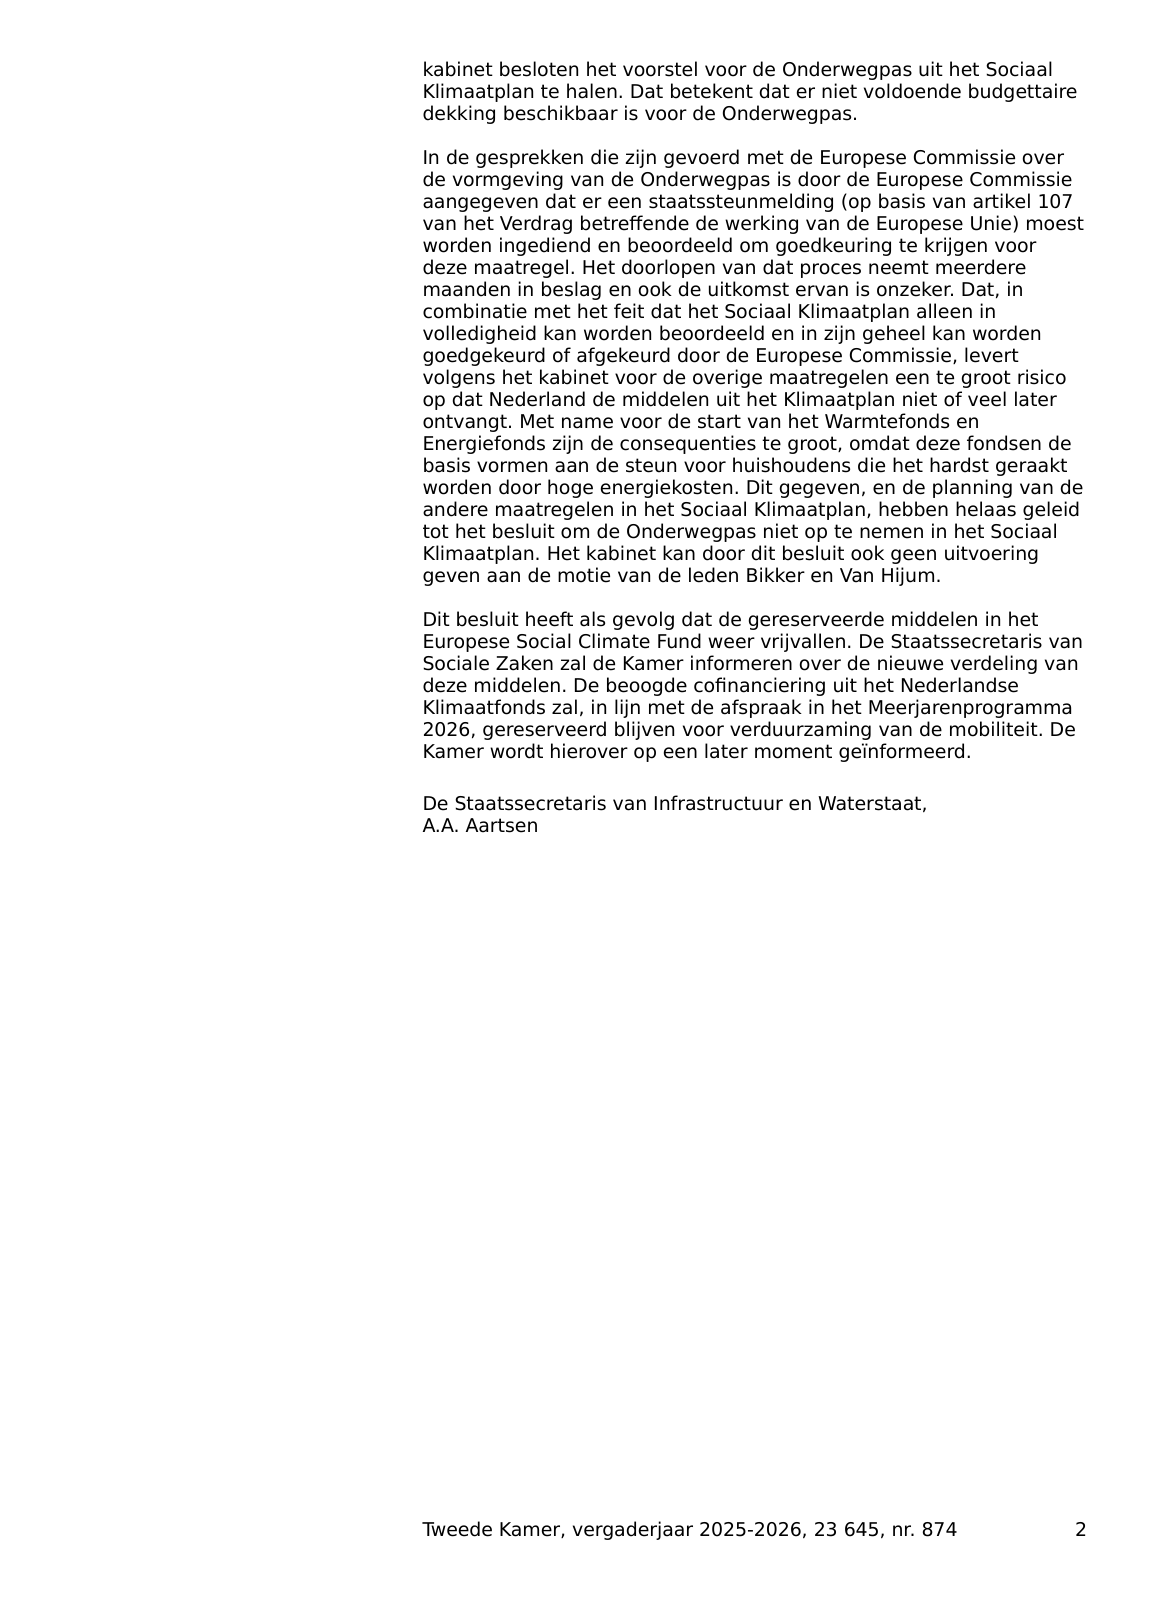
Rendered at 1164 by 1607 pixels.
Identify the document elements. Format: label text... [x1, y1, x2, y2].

text Dit besluit heeft als gevolg dat de gereserveerde middelen in het Europese Social Climate Fund weer vrijvallen. De Staatssecretaris van Sociale Zaken zal de Kamer informeren over de nieuwe verdeling van deze middelen. De beoogde cofinanciering uit het Nederlandse Klimaatfonds zal, in lijn met de afspraak in het Meerjarenprogramma 2026, gereserveerd blijven voor verduurzaming van de mobiliteit. De Kamer wordt hierover op een later moment geïnformeerd. [422, 609, 1087, 763]
text kabinet besloten het voorstel voor de Onderwegpas uit het Sociaal Klimaatplan te halen. Dat betekent dat er niet voldoende budgettaire dekking beschikbaar is voor de Onderwegpas. [422, 59, 1087, 125]
text De Staatssecretaris van Infrastructuur en Waterstaat, A.A. Aartsen [422, 793, 1087, 837]
text In de gesprekken die zijn gevoerd met de Europese Commissie over de vormgeving van de Onderwegpas is door de Europese Commissie aangegeven dat er een staatssteunmelding (op basis van artikel 107 van het Verdrag betreffende de werking van de Europese Unie) moest worden ingediend en beoordeeld om goedkeuring te krijgen voor deze maatregel. Het doorlopen van dat proces neemt meerdere maanden in beslag en ook de uitkomst ervan is onzeker. Dat, in combinatie met het feit dat het Sociaal Klimaatplan alleen in volledigheid kan worden beoordeeld en in zijn geheel kan worden goedgekeurd of afgekeurd door de Europese Commissie, levert volgens het kabinet voor de overige maatregelen een te groot risico op dat Nederland de middelen uit het Klimaatplan niet of veel later ontvangt. Met name voor de start van het Warmtefonds en Energiefonds zijn de consequenties te groot, omdat deze fondsen de basis vormen aan de steun voor huishoudens die het hardst geraakt worden door hoge energiekosten. Dit gegeven, en de planning van de andere maatregelen in het Sociaal Klimaatplan, hebben helaas geleid tot het besluit om de Onderwegpas niet op te nemen in het Sociaal Klimaatplan. Het kabinet kan door dit besluit ook geen uitvoering geven aan de motie van de leden Bikker en Van Hijum. [422, 147, 1087, 587]
